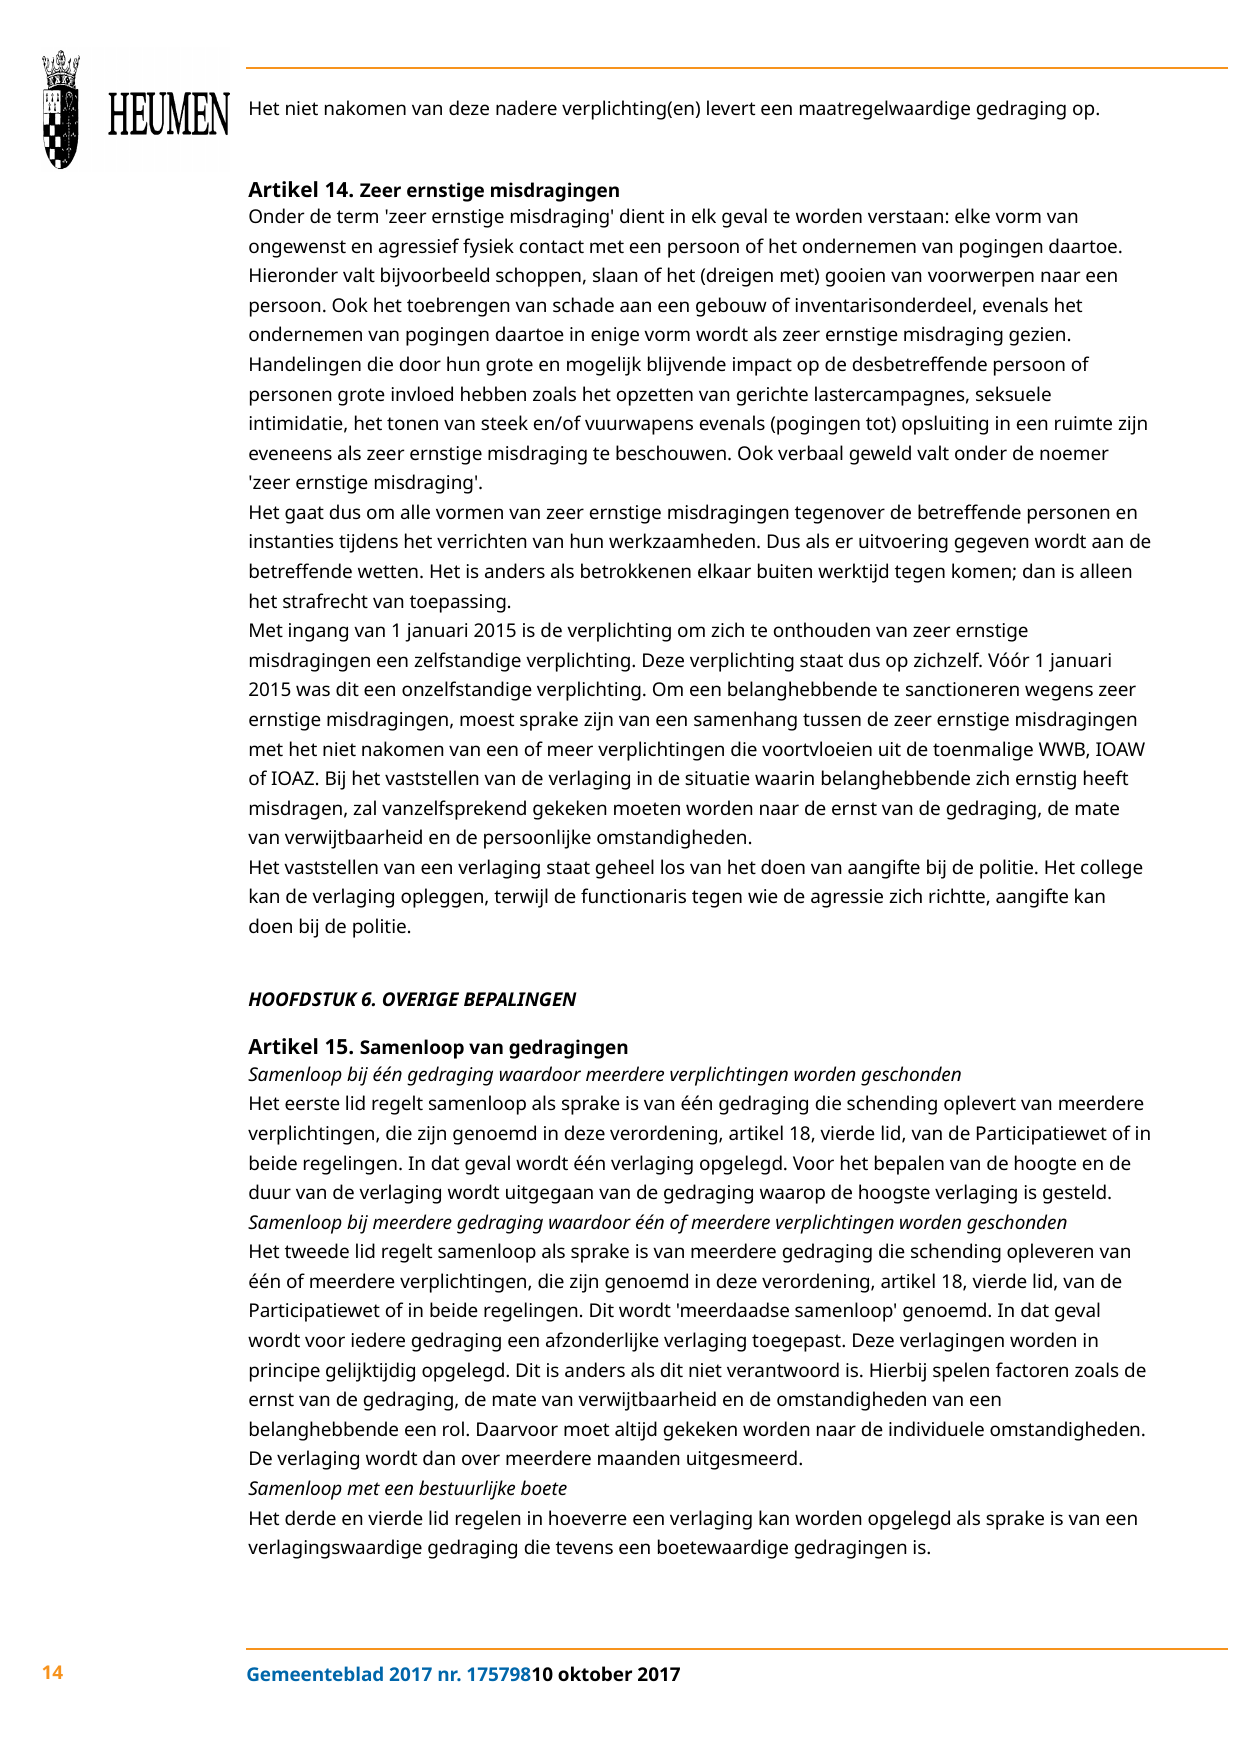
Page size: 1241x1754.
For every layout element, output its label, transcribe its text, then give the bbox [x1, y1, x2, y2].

text Onder de term 'zeer ernstige misdraging' dient in elk geval te worden verstaan: elke vorm van ongewenst en agressief fysiek contact met een persoon of het ondernemen van pogingen daartoe. Hieronder valt bijvoorbeeld schoppen, slaan of het (dreigen met) gooien van voorwerpen naar een persoon. Ook het toebrengen van schade aan een gebouw of inventarisonderdeel, evenals het ondernemen van pogingen daartoe in enige vorm wordt als zeer ernstige misdraging gezien. Handelingen die door hun grote en mogelijk blijvende impact op de desbetreffende persoon of personen grote invloed hebben zoals het opzetten van gerichte lastercampagnes, seksuele intimidatie, het tonen van steek en/of vuurwapens evenals (pogingen tot) opsluiting in een ruimte zijn eveneens als zeer ernstige misdraging te beschouwen. Ook verbaal geweld valt onder de noemer 'zeer ernstige misdraging'. [248, 203, 1152, 495]
text Het tweede lid regelt samenloop als sprake is van meerdere gedraging die schending opleveren van één of meerdere verplichtingen, die zijn genoemd in deze verordening, artikel 18, vierde lid, van de Participatiewet of in beide regelingen. Dit wordt 'meerdaadse samenloop' genoemd. In dat geval wordt voor iedere gedraging een afzonderlijke verlaging toegepast. Deze verlagingen worden in principe gelijktijdig opgelegd. Dit is anders als dit niet verantwoord is. Hierbij spelen factoren zoals de ernst van de gedraging, de mate van verwijtbaarheid en de omstandigheden van een belanghebbende een rol. Daarvoor moet altijd gekeken worden naar de individuele omstandigheden. De verlaging wordt dan over meerdere maanden uitgesmeerd. [248, 1238, 1152, 1471]
text Het derde en vierde lid regelen in hoeverre een verlaging kan worden opgelegd als sprake is van een verlagingswaardige gedraging die tevens een boetewaardige gedragingen is. [248, 1505, 1152, 1560]
text Het gaat dus om alle vormen van zeer ernstige misdragingen tegenover de betreffende personen en instanties tijdens het verrichten van hun werkzaamheden. Dus als er uitvoering gegeven wordt aan de betreffende wetten. Het is anders als betrokkenen elkaar buiten werktijd tegen komen; dan is alleen het strafrecht van toepassing. [248, 499, 1152, 613]
text Het vaststellen van een verlaging staat geheel los van het doen van aangifte bij de politie. Het college kan de verlaging opleggen, terwijl de functionaris tegen wie de agressie zich richtte, aangifte kan doen bij de politie. [248, 854, 1152, 939]
text Het eerste lid regelt samenloop als sprake is van één gedraging die schending oplevert van meerdere verplichtingen, die zijn genoemd in deze verordening, artikel 18, vierde lid, van de Participatiewet of in beide regelingen. In dat geval wordt één verlaging opgelegd. Voor het bepalen van de hoogte en de duur van de verlaging wordt uitgegaan van de gedraging waarop de hoogste verlaging is gesteld. [248, 1091, 1152, 1205]
text Samenloop bij één gedraging waardoor meerdere verplichtingen worden geschonden [248, 1061, 1152, 1087]
text Artikel 14. Zeer ernstige misdragingen [248, 175, 1152, 203]
picture [41, 47, 231, 172]
text HOOFDSTUK 6. OVERIGE BEPALINGEN [248, 986, 1152, 1012]
text Met ingang van 1 januari 2015 is de verplichting om zich te onthouden van zeer ernstige misdragingen een zelfstandige verplichting. Deze verplichting staat dus op zichzelf. Vóór 1 januari 2015 was dit een onzelfstandige verplichting. Om een belanghebbende te sanctioneren wegens zeer ernstige misdragingen, moest sprake zijn van een samenhang tussen de zeer ernstige misdragingen met het niet nakomen van een of meer verplichtingen die voortvloeien uit de toenmalige WWB, IOAW of IOAZ. Bij het vaststellen van de verlaging in de situatie waarin belanghebbende zich ernstig heeft misdragen, zal vanzelfsprekend gekeken moeten worden naar de ernst van de gedraging, de mate van verwijtbaarheid en de persoonlijke omstandigheden. [248, 617, 1152, 850]
text Samenloop bij meerdere gedraging waardoor één of meerdere verplichtingen worden geschonden [248, 1209, 1152, 1234]
text Samenloop met een bestuurlijke boete [248, 1475, 1152, 1501]
text Artikel 15. Samenloop van gedragingen [248, 1032, 1152, 1061]
text Het niet nakomen van deze nadere verplichting(en) levert een maatregelwaardige gedraging op. [248, 95, 1152, 121]
